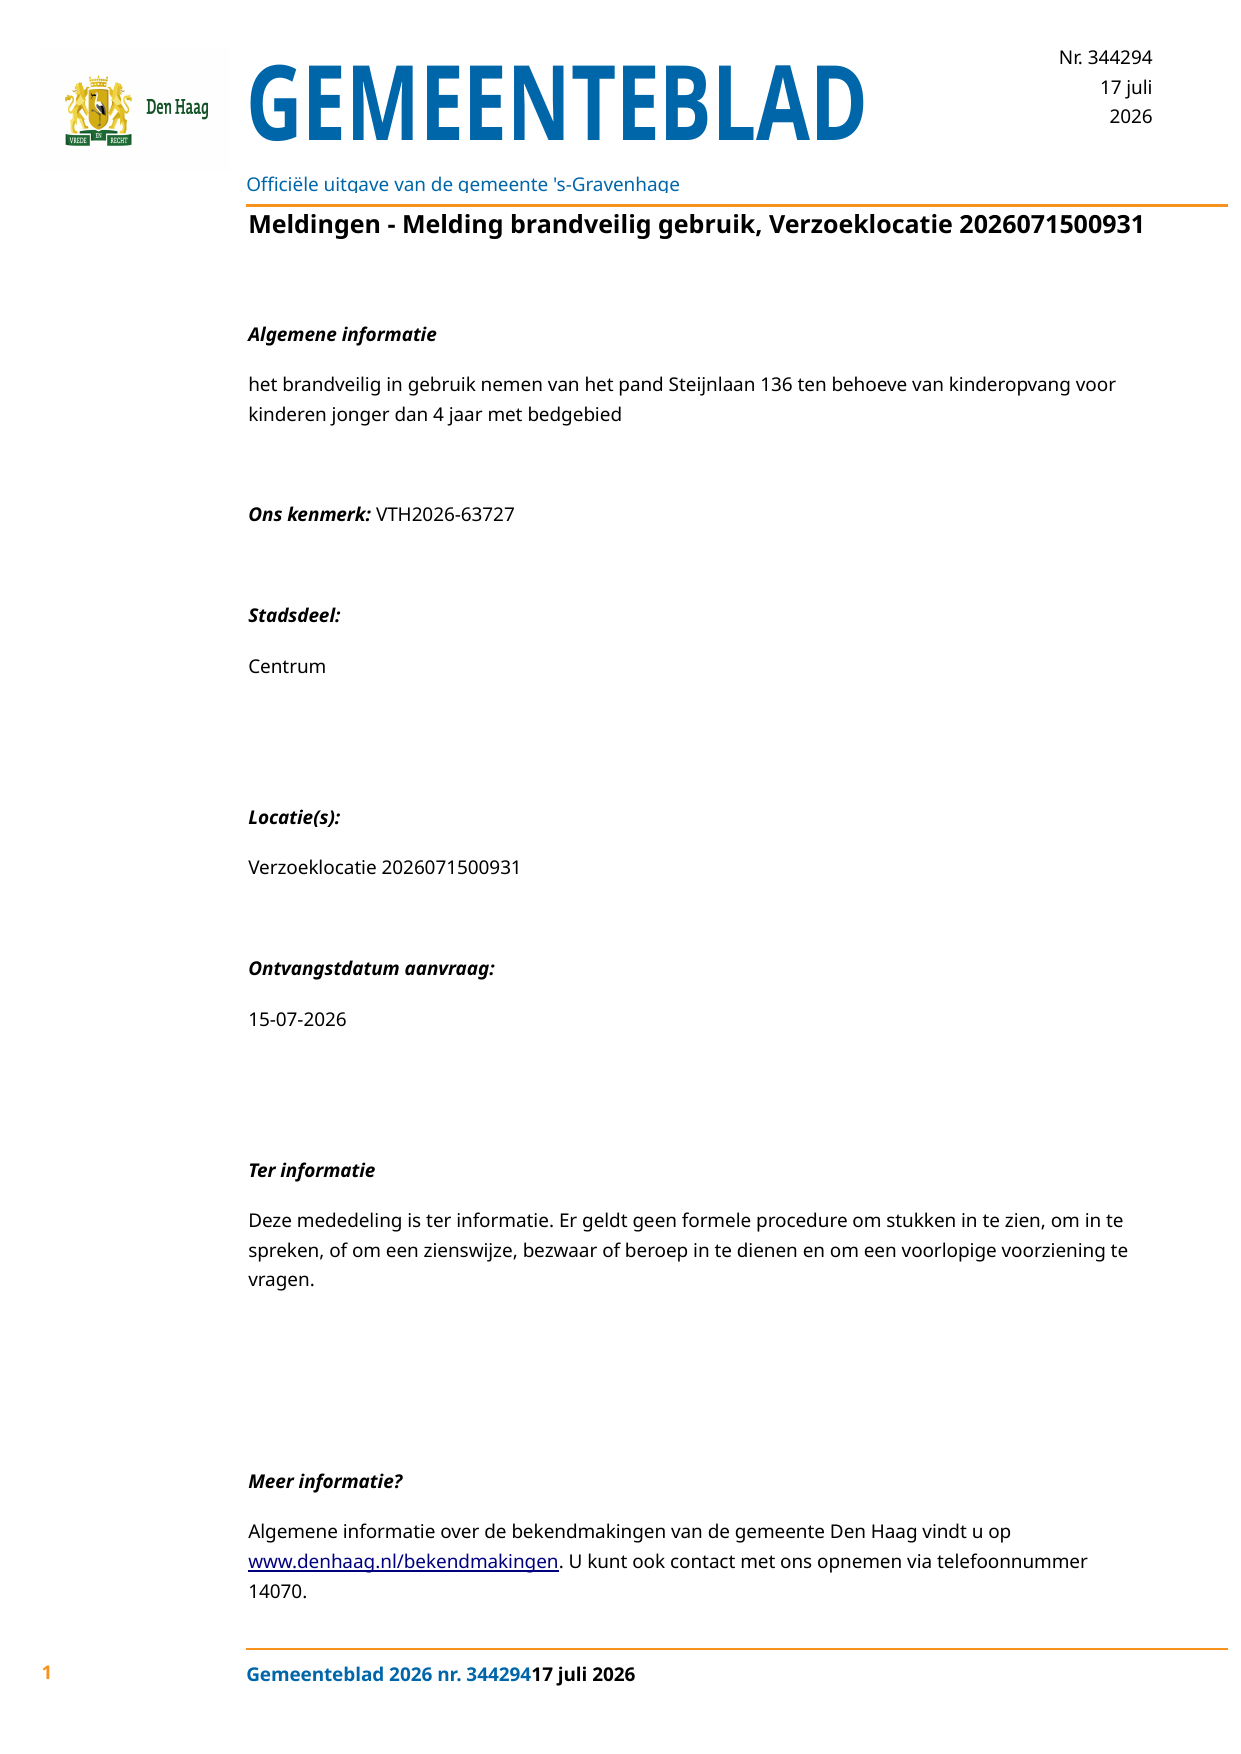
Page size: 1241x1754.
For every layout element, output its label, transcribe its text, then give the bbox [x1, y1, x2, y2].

text Meer informatie? [248, 1468, 1152, 1494]
text Locatie(s): [248, 804, 1152, 830]
text Algemene informatie over de bekendmakingen van de gemeente Den Haag vindt u op www.denhaag.nl/bekendmakingen. U kunt ook contact met ons opnemen via telefoonnummer 14070. [248, 1519, 1152, 1603]
text Ons kenmerk: VTH2026-63727 [248, 502, 1152, 527]
text Verzoeklocatie 2026071500931 [248, 854, 1152, 880]
text 15-07-2026 [248, 1006, 1152, 1031]
text Ontvangstdatum aanvraag: [248, 955, 1152, 981]
text Deze mededeling is ter informatie. Er geldt geen formele procedure om stukken in te zien, om in te spreken, of om een zienswijze, bezwaar of beroep in te dienen en om een voorlopige voorziening te vragen. [248, 1207, 1152, 1292]
text Meldingen - Melding brandveilig gebruik, Verzoeklocatie 2026071500931 [248, 207, 1152, 241]
picture [41, 47, 231, 172]
text het brandveilig in gebruik nemen van het pand Steijnlaan 136 ten behoeve van kinderopvang voor kinderen jonger dan 4 jaar met bedgebied [248, 371, 1152, 426]
text Stadsdeel: [248, 602, 1152, 628]
text Ter informatie [248, 1157, 1152, 1183]
text Centrum [248, 653, 1152, 678]
text Algemene informatie [248, 321, 1152, 346]
